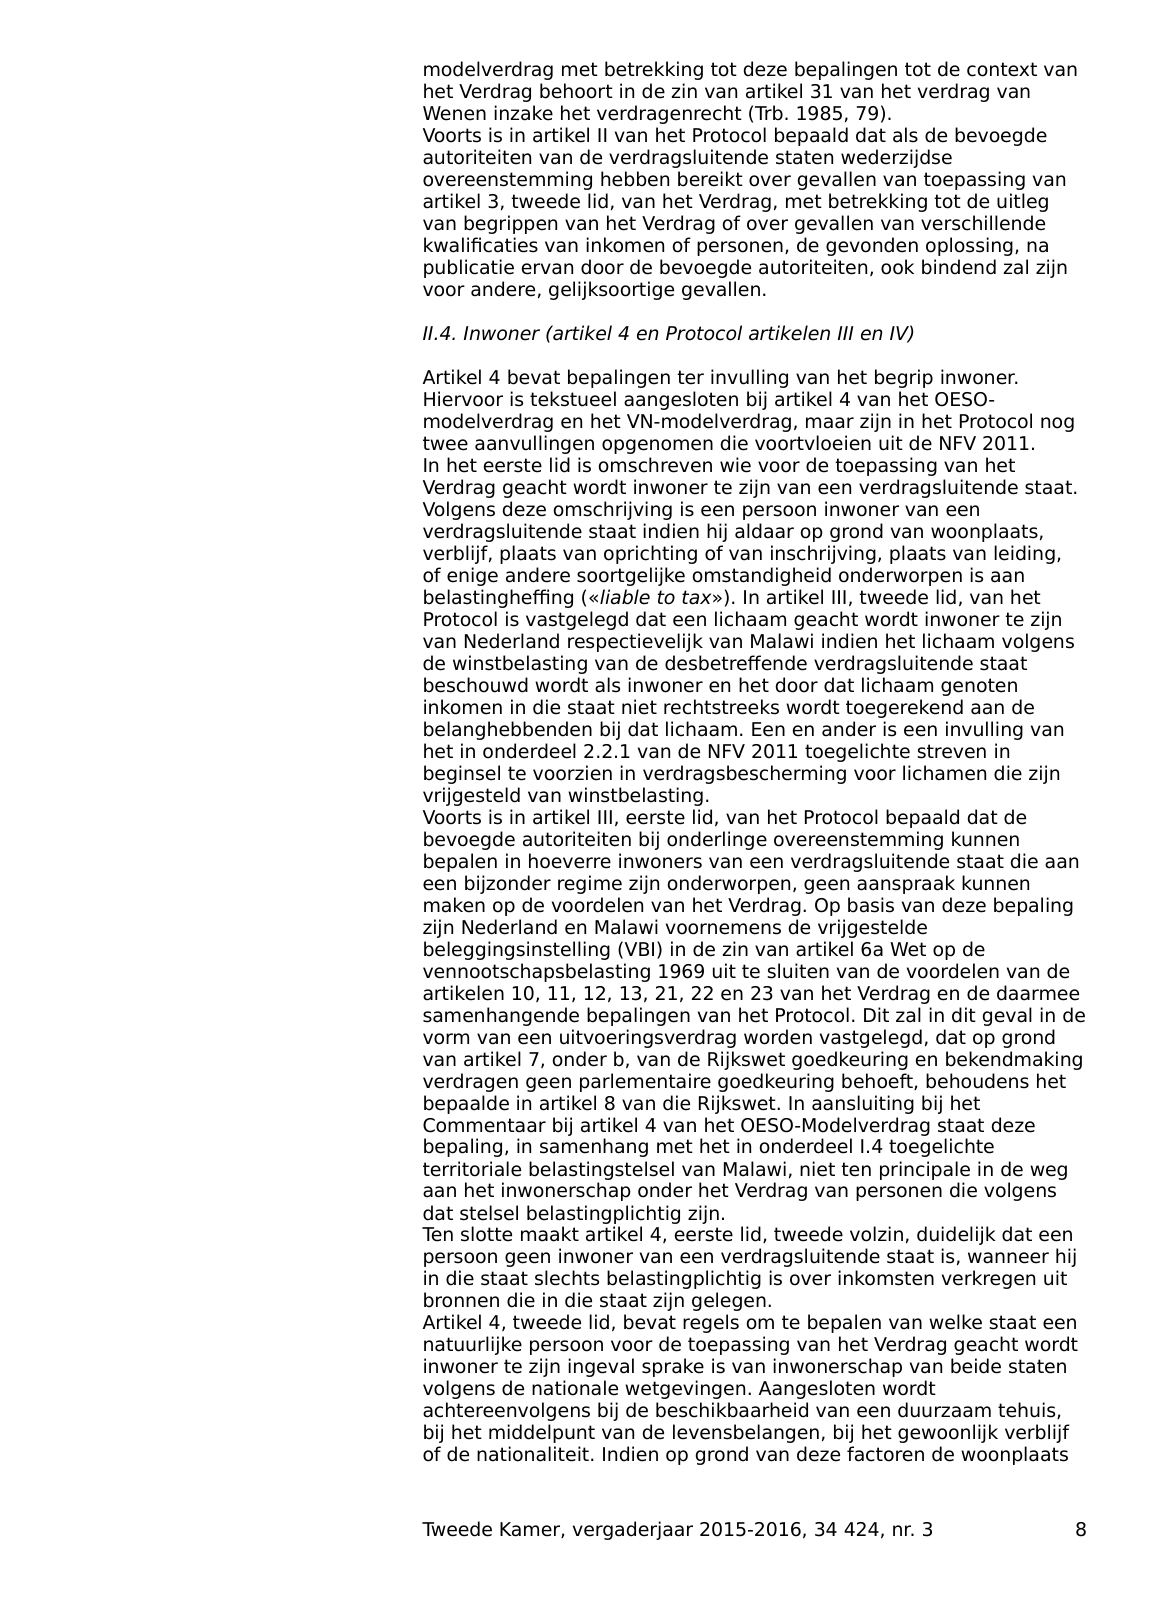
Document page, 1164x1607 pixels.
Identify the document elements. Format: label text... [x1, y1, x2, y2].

text modelverdrag met betrekking tot deze bepalingen tot de context van het Verdrag behoort in de zin van artikel 31 van het verdrag van Wenen inzake het verdragenrecht (Trb. 1985, 79). [422, 59, 1087, 125]
text In het eerste lid is omschreven wie voor de toepassing van het Verdrag geacht wordt inwoner te zijn van een verdragsluitende staat. Volgens deze omschrijving is een persoon inwoner van een verdragsluitende staat indien hij aldaar op grond van woonplaats, verblijf, plaats van oprichting of van inschrijving, plaats van leiding, of enige andere soortgelijke omstandigheid onderworpen is aan belastingheffing («liable to tax»). In artikel III, tweede lid, van het Protocol is vastgelegd dat een lichaam geacht wordt inwoner te zijn van Nederland respectievelijk van Malawi indien het lichaam volgens de winstbelasting van de desbetreffende verdragsluitende staat beschouwd wordt als inwoner en het door dat lichaam genoten inkomen in die staat niet rechtstreeks wordt toegerekend aan de belanghebbenden bij dat lichaam. Een en ander is een invulling van het in onderdeel 2.2.1 van de NFV 2011 toegelichte streven in beginsel te voorzien in verdragsbescherming voor lichamen die zijn vrijgesteld van winstbelasting. [422, 455, 1087, 807]
text Voorts is in artikel III, eerste lid, van het Protocol bepaald dat de bevoegde autoriteiten bij onderlinge overeenstemming kunnen bepalen in hoeverre inwoners van een verdragsluitende staat die aan een bijzonder regime zijn onderworpen, geen aanspraak kunnen maken op de voordelen van het Verdrag. Op basis van deze bepaling zijn Nederland en Malawi voornemens de vrijgestelde beleggingsinstelling (VBI) in de zin van artikel 6a Wet op de vennootschapsbelasting 1969 uit te sluiten van de voordelen van de artikelen 10, 11, 12, 13, 21, 22 en 23 van het Verdrag en de daarmee samenhangende bepalingen van het Protocol. Dit zal in dit geval in de vorm van een uitvoeringsverdrag worden vastgelegd, dat op grond van artikel 7, onder b, van de Rijkswet goedkeuring en bekendmaking verdragen geen parlementaire goedkeuring behoeft, behoudens het bepaalde in artikel 8 van die Rijkswet. In aansluiting bij het Commentaar bij artikel 4 van het OESO-Modelverdrag staat deze bepaling, in samenhang met het in onderdeel I.4 toegelichte territoriale belastingstelsel van Malawi, niet ten principale in de weg aan het inwonerschap onder het Verdrag van personen die volgens dat stelsel belastingplichtig zijn. [422, 807, 1087, 1224]
text Ten slotte maakt artikel 4, eerste lid, tweede volzin, duidelijk dat een persoon geen inwoner van een verdragsluitende staat is, wanneer hij in die staat slechts belastingplichtig is over inkomsten verkregen uit bronnen die in die staat zijn gelegen. [422, 1224, 1087, 1312]
text Artikel 4 bevat bepalingen ter invulling van het begrip inwoner. Hiervoor is tekstueel aangesloten bij artikel 4 van het OESO-modelverdrag en het VN-modelverdrag, maar zijn in het Protocol nog twee aanvullingen opgenomen die voortvloeien uit de NFV 2011. [422, 367, 1087, 455]
subtitle II.4. Inwoner (artikel 4 en Protocol artikelen III en IV) [422, 323, 1087, 345]
text Artikel 4, tweede lid, bevat regels om te bepalen van welke staat een natuurlijke persoon voor de toepassing van het Verdrag geacht wordt inwoner te zijn ingeval sprake is van inwonerschap van beide staten volgens de nationale wetgevingen. Aangesloten wordt achtereenvolgens bij de beschikbaarheid van een duurzaam tehuis, bij het middelpunt van de levensbelangen, bij het gewoonlijk verblijf of de nationaliteit. Indien op grond van deze factoren de woonplaats [422, 1312, 1087, 1466]
text Voorts is in artikel II van het Protocol bepaald dat als de bevoegde autoriteiten van de verdragsluitende staten wederzijdse overeenstemming hebben bereikt over gevallen van toepassing van artikel 3, tweede lid, van het Verdrag, met betrekking tot de uitleg van begrippen van het Verdrag of over gevallen van verschillende kwalificaties van inkomen of personen, de gevonden oplossing, na publicatie ervan door de bevoegde autoriteiten, ook bindend zal zijn voor andere, gelijksoortige gevallen. [422, 125, 1087, 301]
